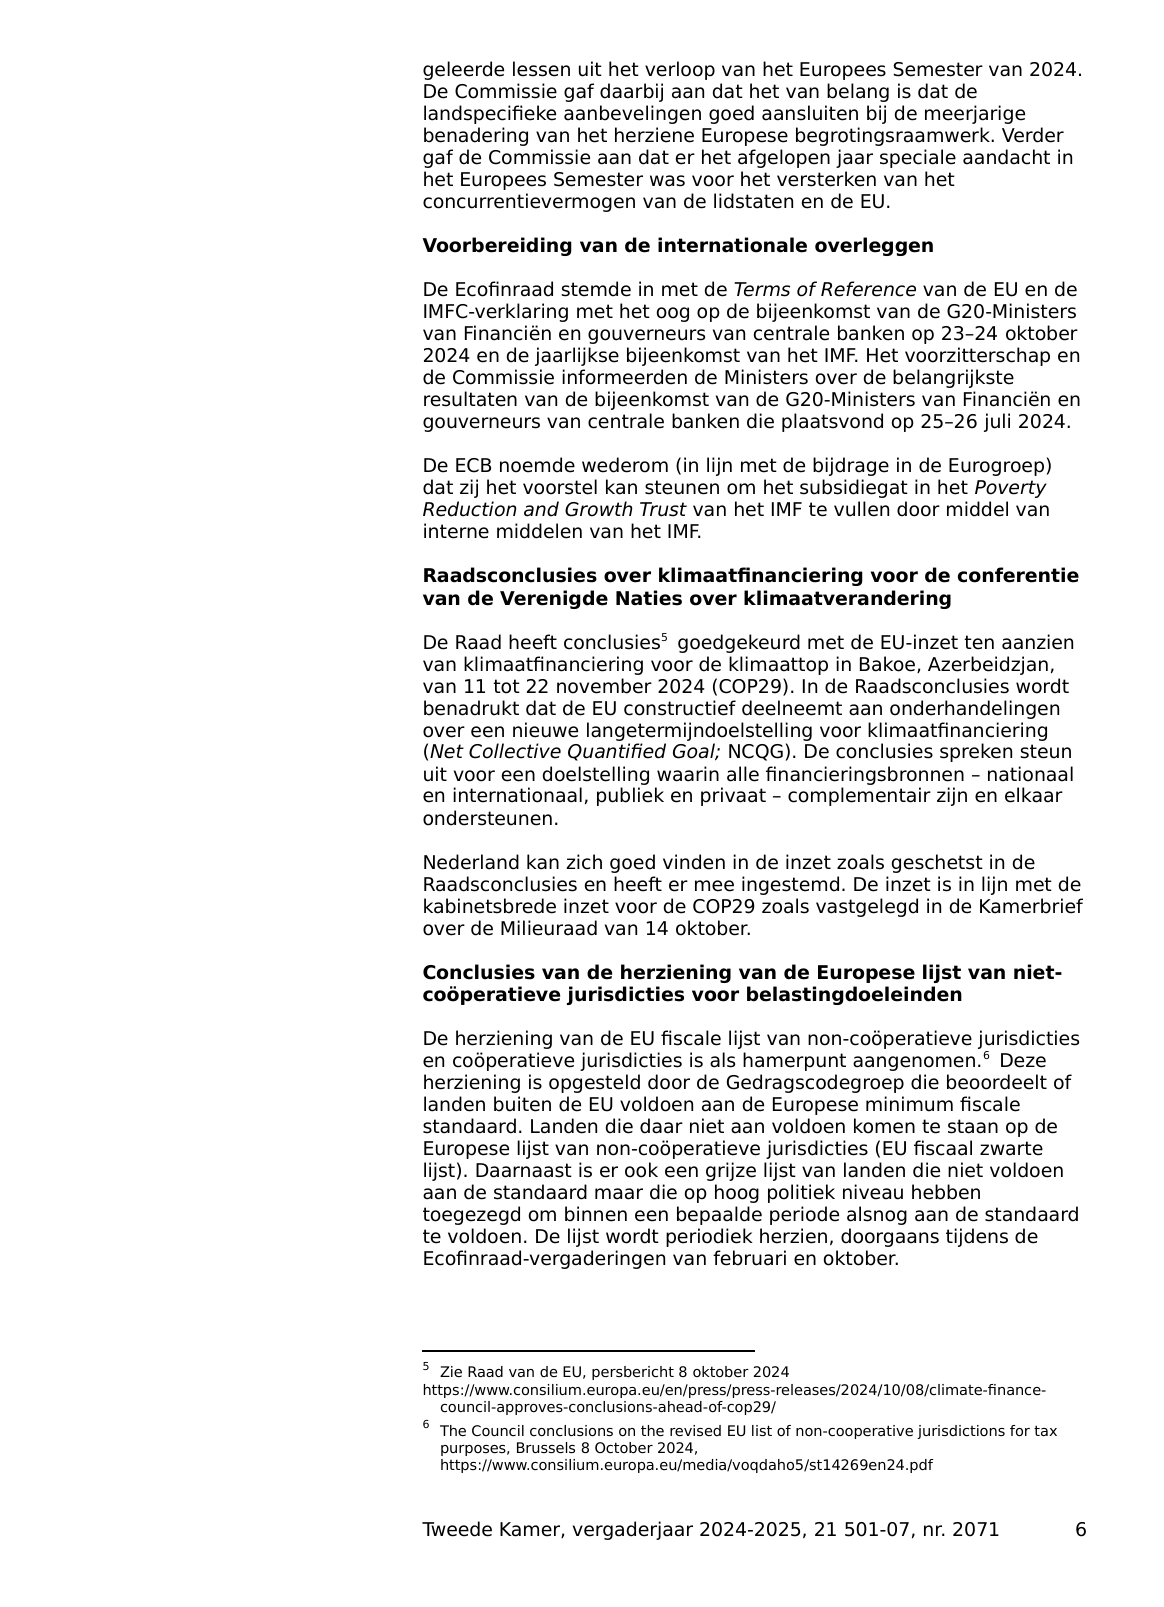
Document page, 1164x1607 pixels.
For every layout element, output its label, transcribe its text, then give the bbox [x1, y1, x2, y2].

text The Council conclusions on the revised EU list of non-cooperative jurisdictions for tax purposes, Brussels 8 October 2024, https://www.consilium.europa.eu/media/voqdaho5/st14269en24.pdf [422, 1418, 1087, 1474]
text De Raad heeft conclusies goedgekeurd met de EU-inzet ten aanzien van klimaatfinanciering voor de klimaattop in Bakoe, Azerbeidzjan, van 11 tot 22 november 2024 (COP29). In de Raadsconclusies wordt benadrukt dat de EU constructief deelneemt aan onderhandelingen over een nieuwe langetermijndoelstelling voor klimaatfinanciering (Net Collective Quantified Goal; NCQG). De conclusies spreken steun uit voor een doelstelling waarin alle financieringsbronnen – nationaal en internationaal, publiek en privaat – complementair zijn en elkaar ondersteunen. [422, 632, 1087, 829]
subtitle Raadsconclusies over klimaatfinanciering voor de conferentie van de Verenigde Naties over klimaatverandering [422, 565, 1087, 609]
text De ECB noemde wederom (in lijn met de bijdrage in de Eurogroep) dat zij het voorstel kan steunen om het subsidiegat in het Poverty Reduction and Growth Trust van het IMF te vullen door middel van interne middelen van het IMF. [422, 455, 1087, 543]
subtitle Voorbereiding van de internationale overleggen [422, 235, 1087, 257]
text De herziening van de EU fiscale lijst van non-coöperatieve jurisdicties en coöperatieve jurisdicties is als hamerpunt aangenomen. Deze herziening is opgesteld door de Gedragscodegroep die beoordeelt of landen buiten de EU voldoen aan de Europese minimum fiscale standaard. Landen die daar niet aan voldoen komen te staan op de Europese lijst van non-coöperatieve jurisdicties (EU fiscaal zwarte lijst). Daarnaast is er ook een grijze lijst van landen die niet voldoen aan de standaard maar die op hoog politiek niveau hebben toegezegd om binnen een bepaalde periode alsnog aan de standaard te voldoen. De lijst wordt periodiek herzien, doorgaans tijdens de Ecofinraad-vergaderingen van februari en oktober. [422, 1028, 1087, 1269]
text geleerde lessen uit het verloop van het Europees Semester van 2024. De Commissie gaf daarbij aan dat het van belang is dat de landspecifieke aanbevelingen goed aansluiten bij de meerjarige benadering van het herziene Europese begrotingsraamwerk. Verder gaf de Commissie aan dat er het afgelopen jaar speciale aandacht in het Europees Semester was voor het versterken van het concurrentievermogen van de lidstaten en de EU. [422, 59, 1087, 213]
text Zie Raad van de EU, persbericht 8 oktober 2024 [422, 1360, 1087, 1382]
subtitle Conclusies van de herziening van de Europese lijst van niet-coöperatieve jurisdicties voor belastingdoeleinden [422, 962, 1087, 1006]
text Nederland kan zich goed vinden in de inzet zoals geschetst in de Raadsconclusies en heeft er mee ingestemd. De inzet is in lijn met de kabinetsbrede inzet voor de COP29 zoals vastgelegd in de Kamerbrief over de Milieuraad van 14 oktober. [422, 852, 1087, 939]
text https://www.consilium.europa.eu/en/press/press-releases/2024/10/08/climate-finance-council-approves-conclusions-ahead-of-cop29/ [422, 1382, 1087, 1416]
text De Ecofinraad stemde in met de Terms of Reference van de EU en de IMFC-verklaring met het oog op de bijeenkomst van de G20-Ministers van Financiën en gouverneurs van centrale banken op 23–24 oktober 2024 en de jaarlijkse bijeenkomst van het IMF. Het voorzitterschap en de Commissie informeerden de Ministers over de belangrijkste resultaten van de bijeenkomst van de G20-Ministers van Financiën en gouverneurs van centrale banken die plaatsvond op 25–26 juli 2024. [422, 279, 1087, 433]
